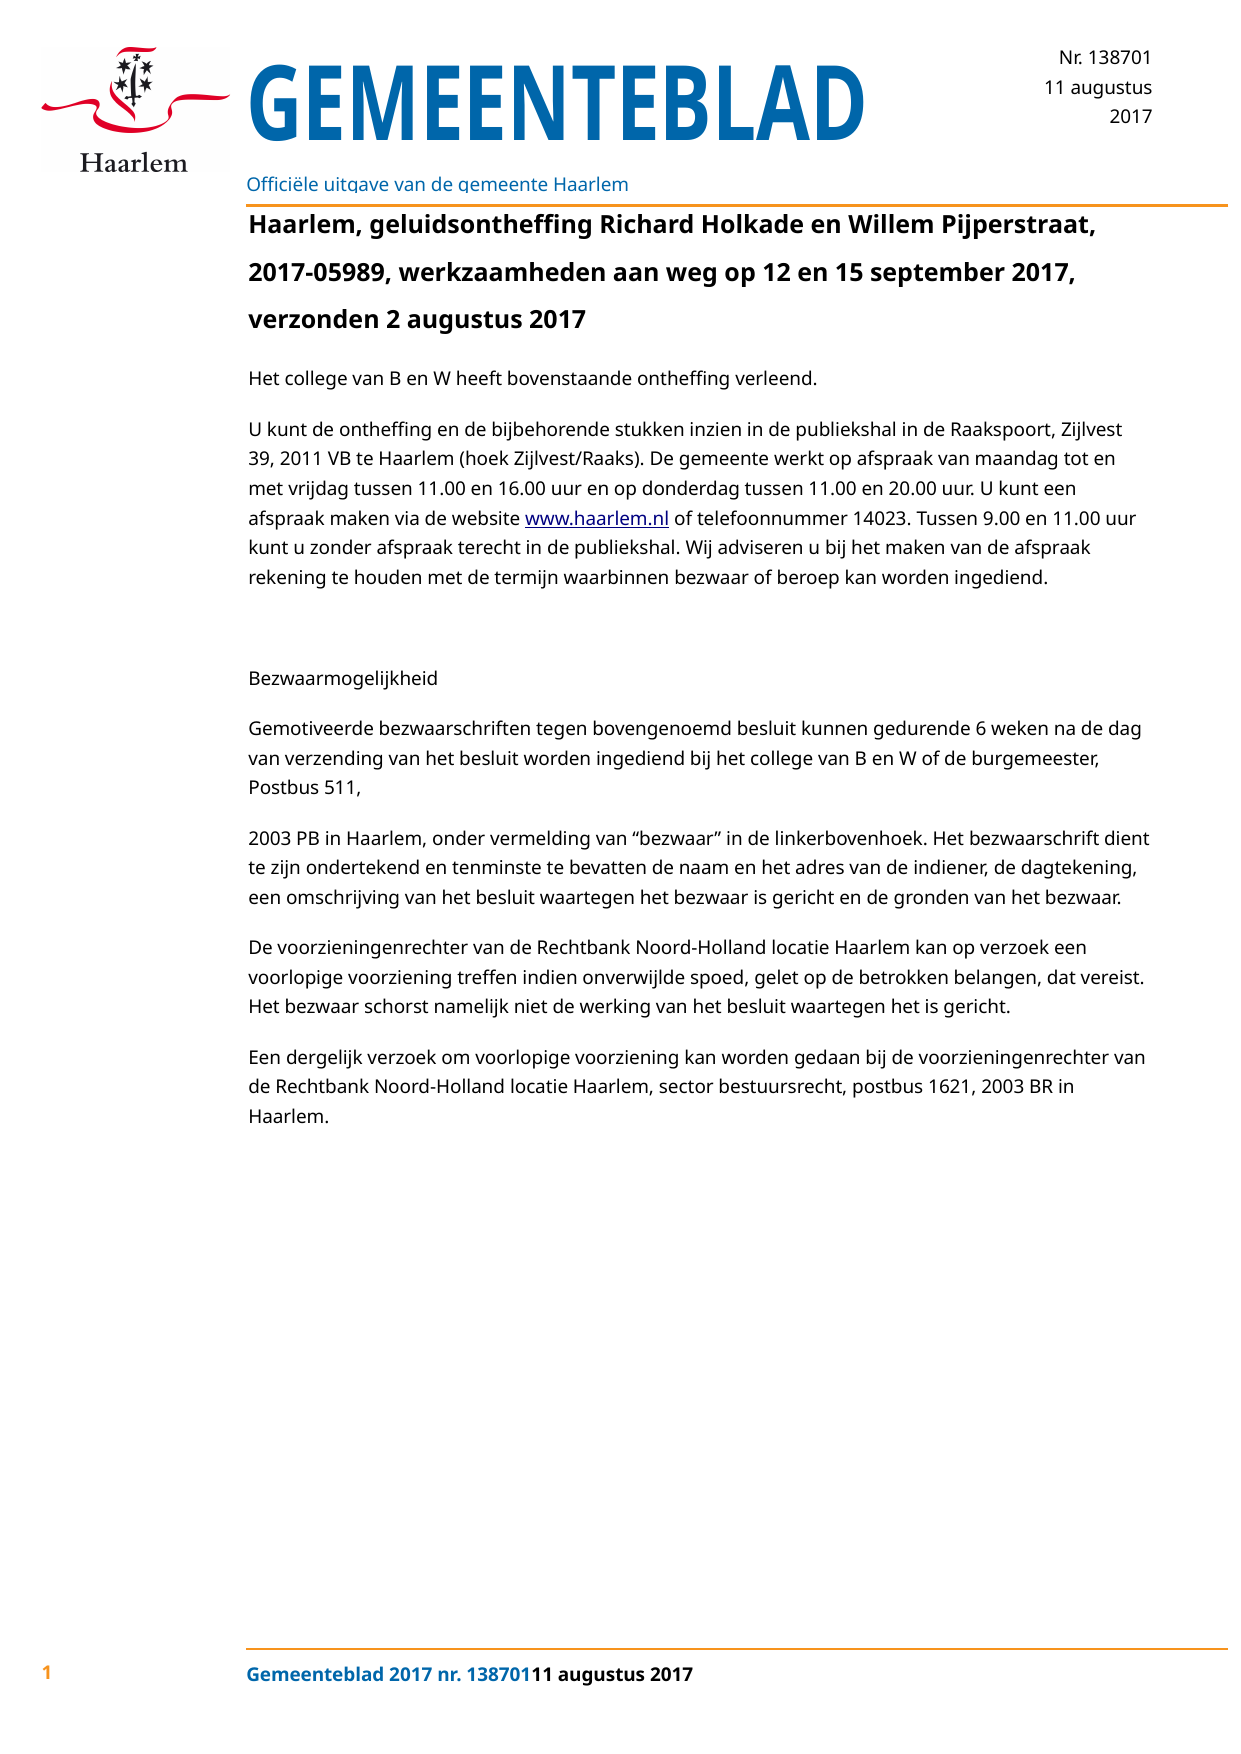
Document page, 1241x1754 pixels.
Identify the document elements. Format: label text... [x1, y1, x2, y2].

text Bezwaarmogelijkheid [248, 665, 1152, 690]
text 2003 PB in Haarlem, onder vermelding van “bezwaar” in de linkerbovenhoek. Het bezwaarschrift dient te zijn ondertekend en tenminste te bevatten de naam en het adres van de indiener, de dagtekening, een omschrijving van het besluit waartegen het bezwaar is gericht en de gronden van het bezwaar. [248, 825, 1152, 909]
text Het college van B en W heeft bovenstaande ontheffing verleend. [248, 366, 1152, 391]
text Gemotiveerde bezwaarschriften tegen bovengenoemd besluit kunnen gedurende 6 weken na de dag van verzending van het besluit worden ingediend bij het college van B en W of de burgemeester, Postbus 511, [248, 715, 1152, 800]
text U kunt de ontheffing en de bijbehorende stukken inzien in de publiekshal in de Raakspoort, Zijlvest 39, 2011 VB te Haarlem (hoek Zijlvest/Raaks). De gemeente werkt op afspraak van maandag tot en met vrijdag tussen 11.00 en 16.00 uur en op donderdag tussen 11.00 en 20.00 uur. U kunt een afspraak maken via de website www.haarlem.nl of telefoonnummer 14023. Tussen 9.00 en 11.00 uur kunt u zonder afspraak terecht in de publiekshal. Wij adviseren u bij het maken van de afspraak rekening te houden met de termijn waarbinnen bezwaar of beroep kan worden ingediend. [248, 416, 1152, 589]
text De voorzieningenrechter van de Rechtbank Noord-Holland locatie Haarlem kan op verzoek een voorlopige voorziening treffen indien onverwijlde spoed, gelet op de betrokken belangen, dat vereist. Het bezwaar schorst namelijk niet de werking van het besluit waartegen het is gericht. [248, 934, 1152, 1019]
picture [41, 47, 231, 172]
text Een dergelijk verzoek om voorlopige voorziening kan worden gedaan bij de voorzieningenrechter van de Rechtbank Noord-Holland locatie Haarlem, sector bestuursrecht, postbus 1621, 2003 BR in Haarlem. [248, 1044, 1152, 1129]
text Haarlem, geluidsontheffing Richard Holkade en Willem Pijperstraat, 2017-05989, werkzaamheden aan weg op 12 en 15 september 2017, verzonden 2 augustus 2017 [248, 207, 1152, 336]
